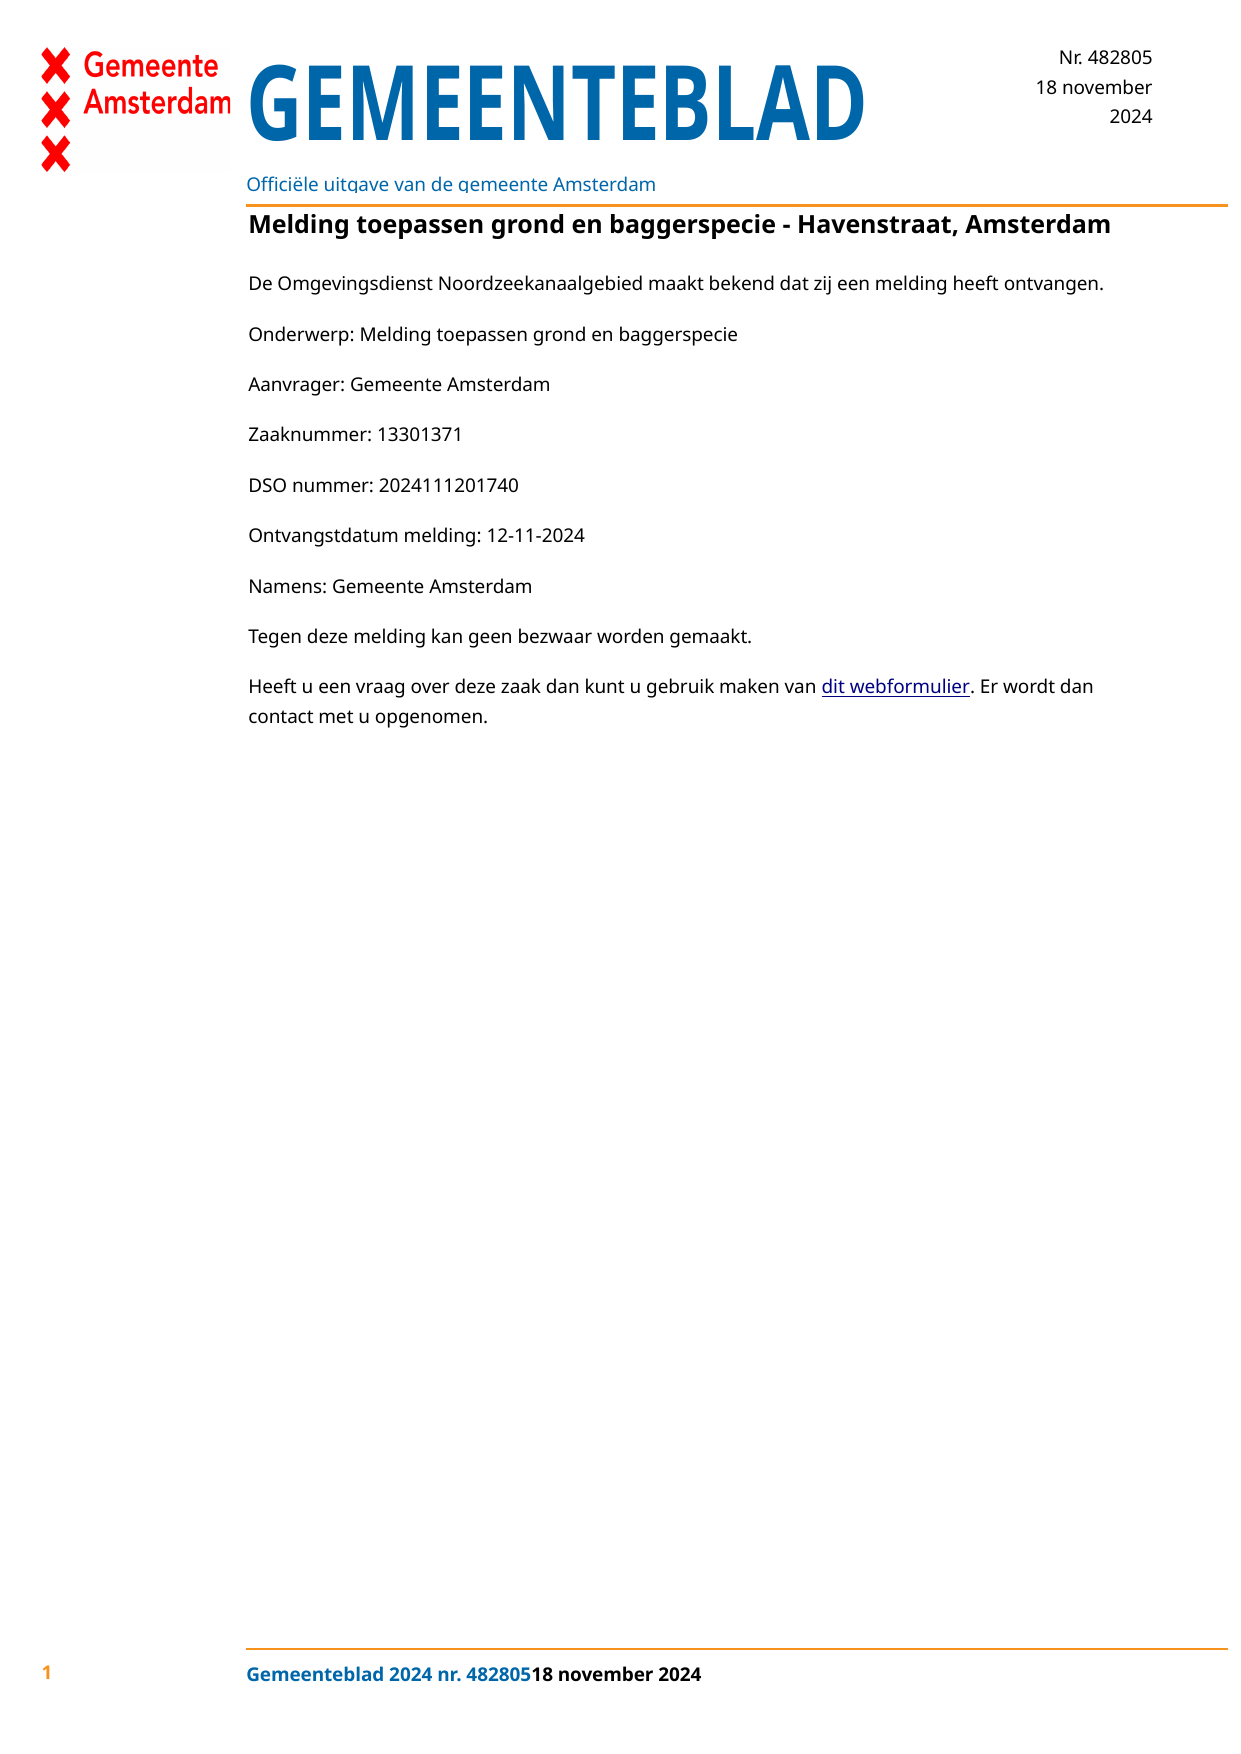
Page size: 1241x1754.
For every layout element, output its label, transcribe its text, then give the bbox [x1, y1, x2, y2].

text Heeft u een vraag over deze zaak dan kunt u gebruik maken van dit webformulier. Er wordt dan contact met u opgenomen. [248, 674, 1152, 729]
text De Omgevingsdienst Noordzeekanaalgebied maakt bekend dat zij een melding heeft ontvangen. [248, 270, 1152, 296]
picture [41, 47, 231, 172]
text Aanvrager: Gemeente Amsterdam [248, 371, 1152, 397]
text Onderwerp: Melding toepassen grond en baggerspecie [248, 321, 1152, 346]
text Namens: Gemeente Amsterdam [248, 573, 1152, 598]
text DSO nummer: 2024111201740 [248, 472, 1152, 498]
text Ontvangstdatum melding: 12-11-2024 [248, 522, 1152, 548]
text Zaaknummer: 13301371 [248, 422, 1152, 447]
text Tegen deze melding kan geen bezwaar worden gemaakt. [248, 623, 1152, 649]
text Melding toepassen grond en baggerspecie - Havenstraat, Amsterdam [248, 207, 1152, 241]
